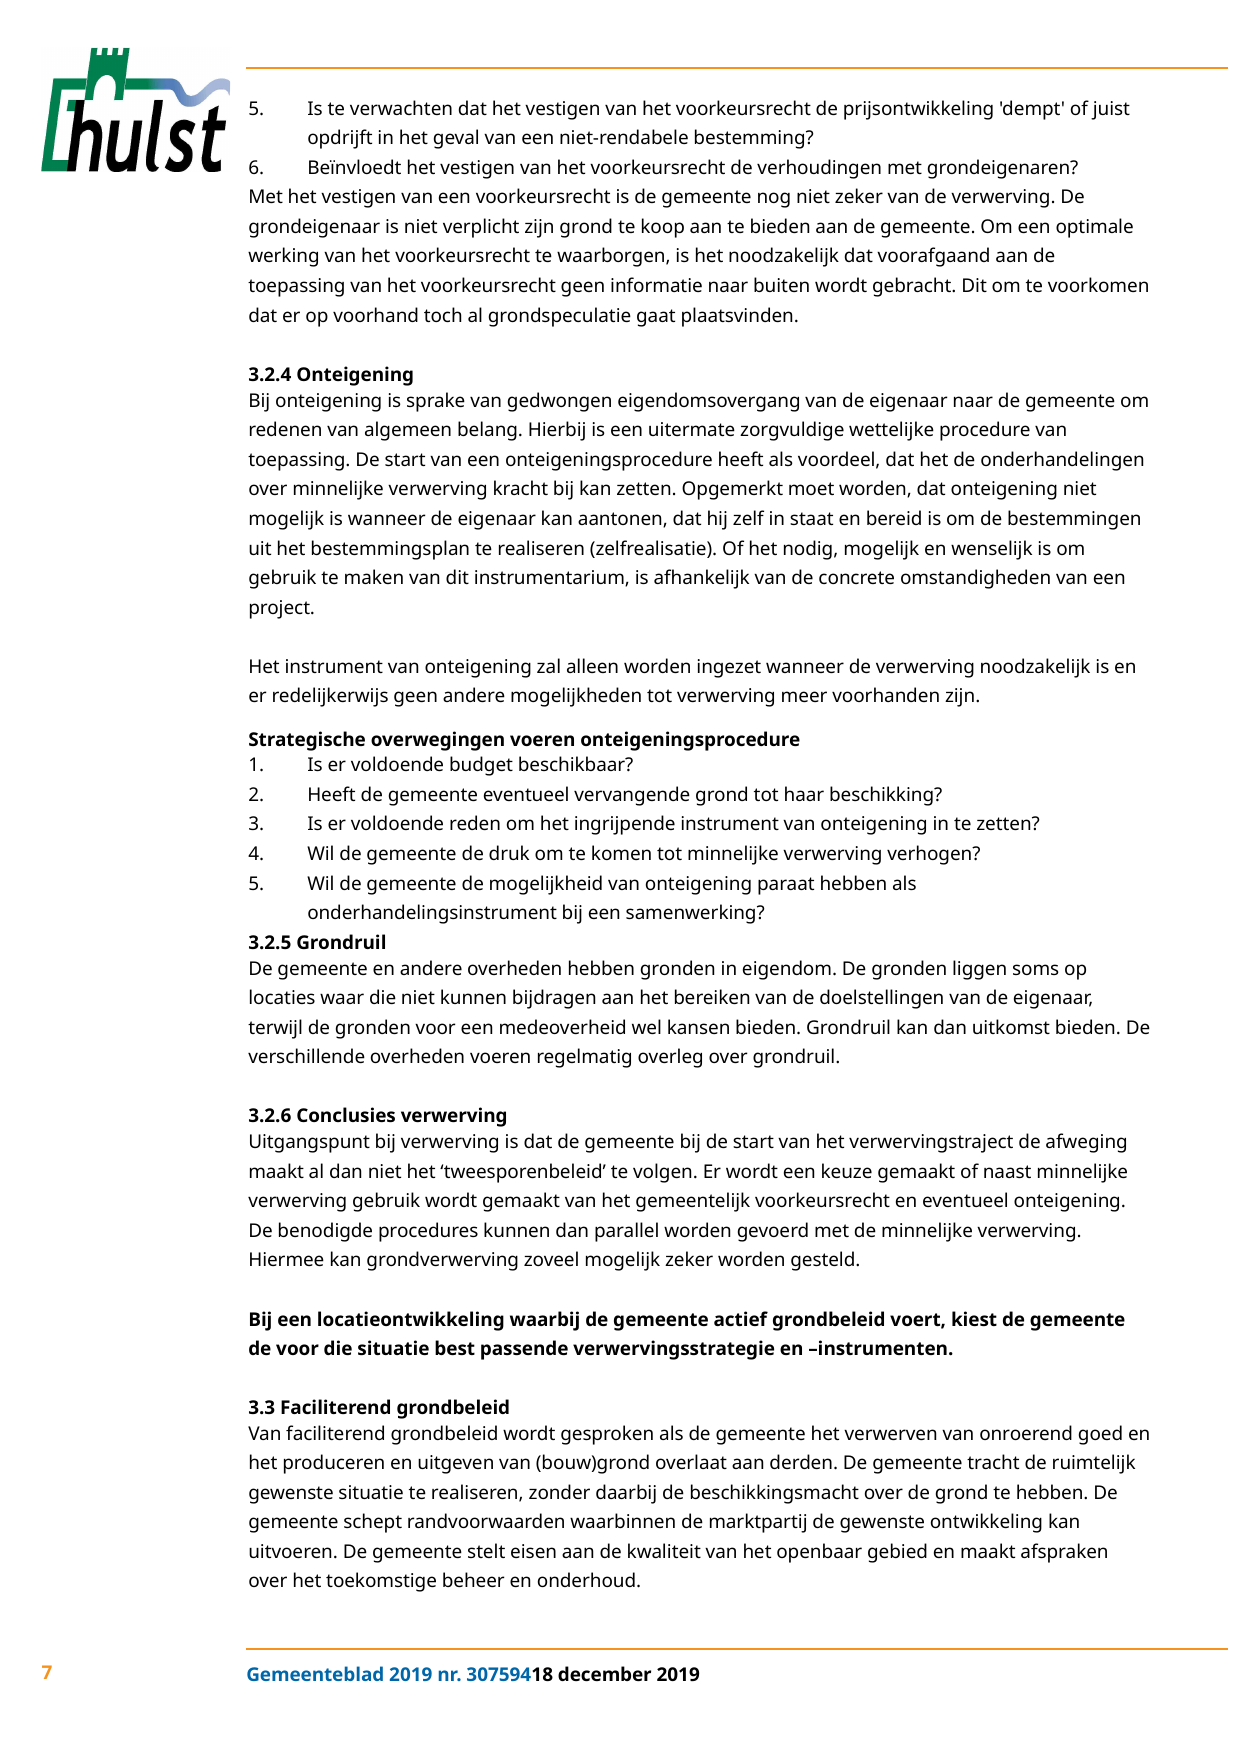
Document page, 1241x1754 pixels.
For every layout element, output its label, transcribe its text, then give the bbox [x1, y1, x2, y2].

text Met het vestigen van een voorkeursrecht is de gemeente nog niet zeker van de verwerving. De grondeigenaar is niet verplicht zijn grond te koop aan te bieden aan de gemeente. Om een optimale werking van het voorkeursrecht te waarborgen, is het noodzakelijk dat voorafgaand aan de toepassing van het voorkeursrecht geen informatie naar buiten wordt gebracht. Dit om te voorkomen dat er op voorhand toch al grondspeculatie gaat plaatsvinden. [248, 183, 1152, 328]
table_header Bij een locatieontwikkeling waarbij de gemeente actief grondbeleid voert, kiest de gemeente de voor die situatie best passende verwervingsstrategie en –instrumenten. [248, 1306, 1152, 1361]
text Van faciliterend grondbeleid wordt gesproken als de gemeente het verwerven van onroerend goed en het produceren en uitgeven van (bouw)grond overlaat aan derden. De gemeente tracht de ruimtelijk gewenste situatie te realiseren, zonder daarbij de beschikkingsmacht over de grond te hebben. De gemeente schept randvoorwaarden waarbinnen de marktpartij de gewenste ontwikkeling kan uitvoeren. De gemeente stelt eisen aan de kwaliteit van het openbaar gebied en maakt afspraken over het toekomstige beheer en onderhoud. [248, 1420, 1152, 1593]
text Bij onteigening is sprake van gedwongen eigendomsovergang van de eigenaar naar de gemeente om redenen van algemeen belang. Hierbij is een uitermate zorgvuldige wettelijke procedure van toepassing. De start van een onteigeningsprocedure heeft als voordeel, dat het de onderhandelingen over minnelijke verwerving kracht bij kan zetten. Opgemerkt moet worden, dat onteigening niet mogelijk is wanneer de eigenaar kan aantonen, dat hij zelf in staat en bereid is om de bestemmingen uit het bestemmingsplan te realiseren (zelfrealisatie). Of het nodig, mogelijk en wenselijk is om gebruik te maken van dit instrumentarium, is afhankelijk van de concrete omstandigheden van een project. [248, 387, 1152, 619]
text De gemeente en andere overheden hebben gronden in eigendom. De gronden liggen soms op locaties waar die niet kunnen bijdragen aan het bereiken van de doelstellingen van de eigenaar, terwijl de gronden voor een medeoverheid wel kansen bieden. Grondruil kan dan uitkomst bieden. De verschillende overheden voeren regelmatig overleg over grondruil. [248, 955, 1152, 1069]
list Wil de gemeente de mogelijkheid van onteigening paraat hebben als onderhandelingsinstrument bij een samenwerking? [248, 870, 1152, 925]
picture [41, 47, 231, 172]
list Is er voldoende reden om het ingrijpende instrument van onteigening in te zetten? [248, 811, 1152, 836]
text Uitgangspunt bij verwerving is dat de gemeente bij de start van het verwervingstraject de afweging maakt al dan niet het ‘tweesporenbeleid’ te volgen. Er wordt een keuze gemaakt of naast minnelijke verwerving gebruik wordt gemaakt van het gemeentelijk voorkeursrecht en eventueel onteigening. De benodigde procedures kunnen dan parallel worden gevoerd met de minnelijke verwerving. Hiermee kan grondverwerving zoveel mogelijk zeker worden gesteld. [248, 1128, 1152, 1272]
list Is te verwachten dat het vestigen van het voorkeursrecht de prijsontwikkeling 'dempt' of juist opdrijft in het geval van een niet-rendabele bestemming? [248, 95, 1152, 150]
text Strategische overwegingen voeren onteigeningsprocedure [248, 726, 1152, 751]
text 3.3 Faciliterend grondbeleid [248, 1394, 1152, 1420]
list Wil de gemeente de druk om te komen tot minnelijke verwerving verhogen? [248, 840, 1152, 866]
list Is er voldoende budget beschikbaar? [248, 751, 1152, 777]
text Het instrument van onteigening zal alleen worden ingezet wanneer de verwerving noodzakelijk is en er redelijkerwijs geen andere mogelijkheden tot verwerving meer voorhanden zijn. [248, 653, 1152, 708]
text 3.2.4 Onteigening [248, 361, 1152, 387]
text 3.2.6 Conclusies verwerving [248, 1103, 1152, 1128]
list Heeft de gemeente eventueel vervangende grond tot haar beschikking? [248, 781, 1152, 807]
list Beïnvloedt het vestigen van het voorkeursrecht de verhoudingen met grondeigenaren? [248, 154, 1152, 180]
text 3.2.5 Grondruil [248, 929, 1152, 955]
